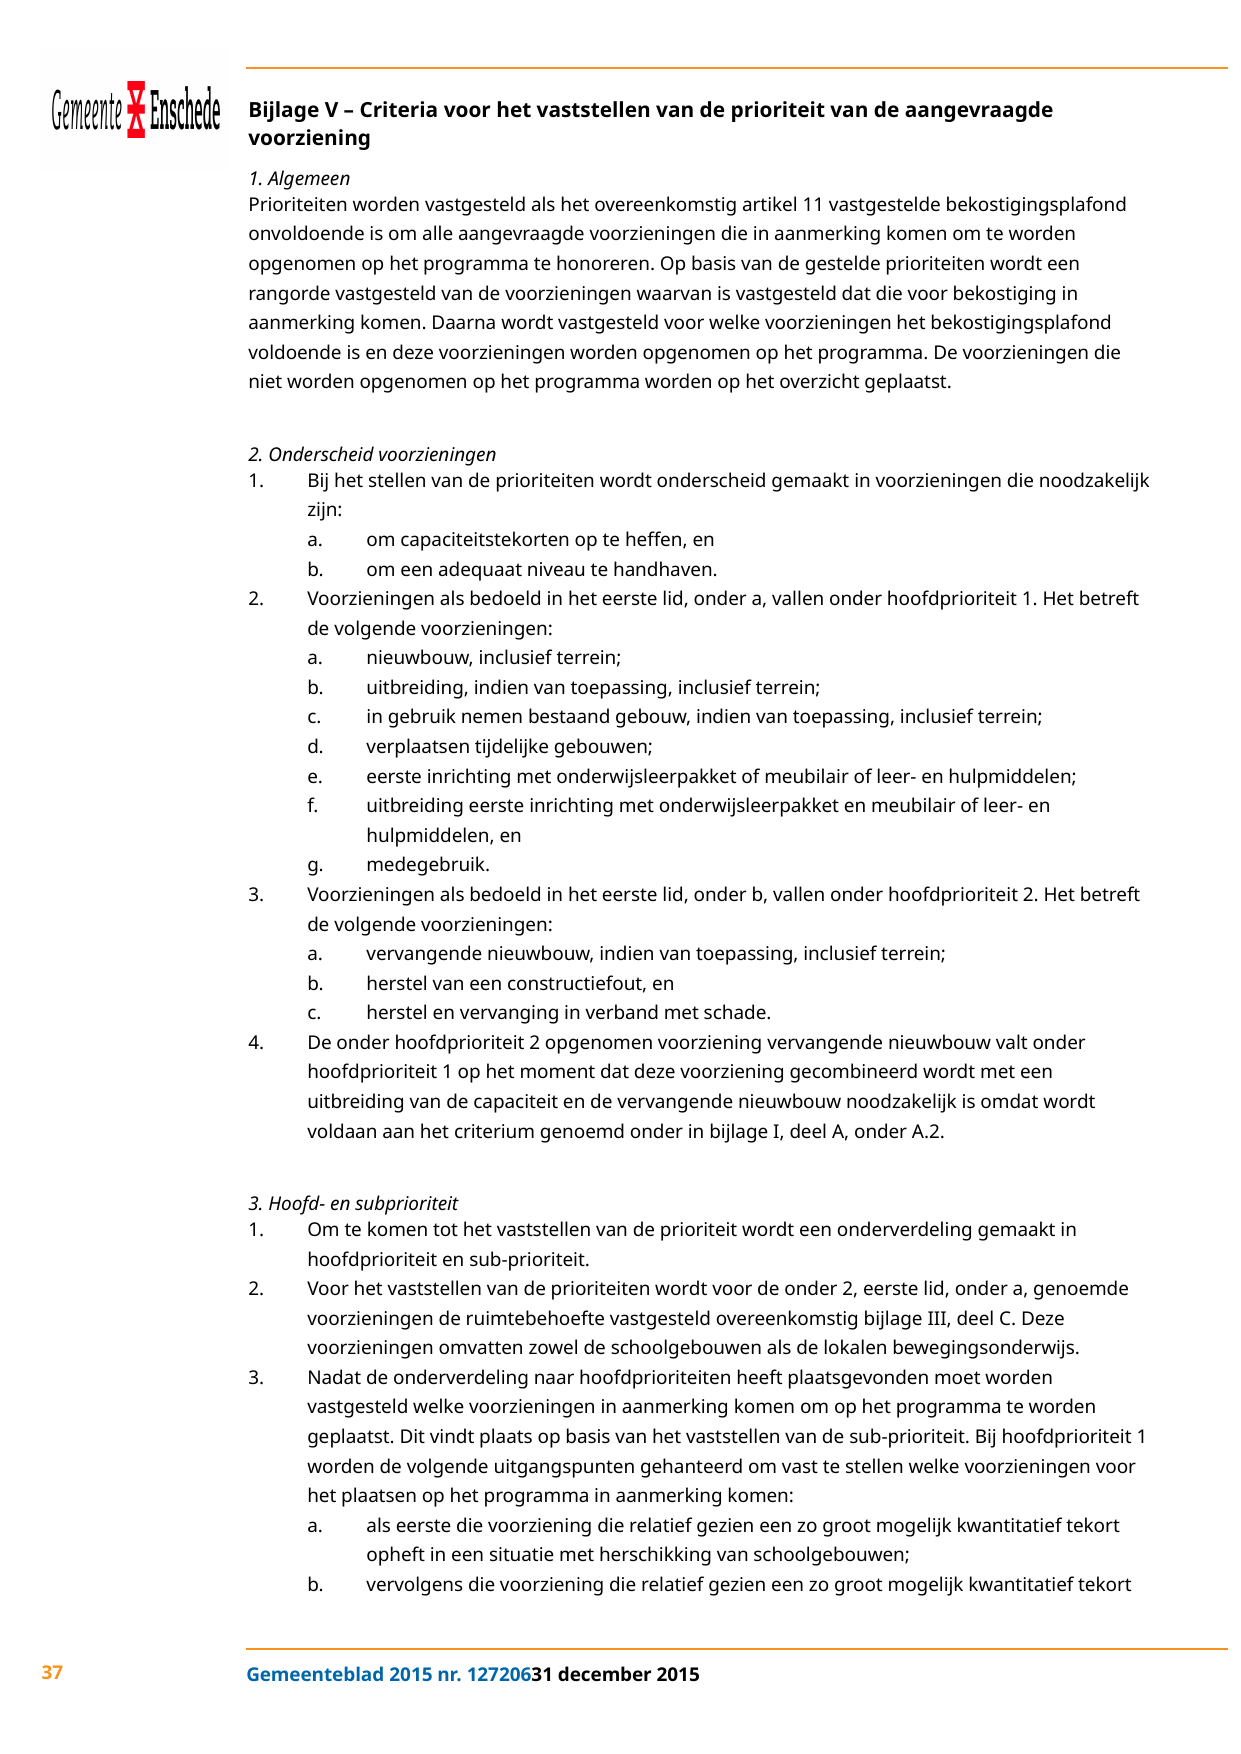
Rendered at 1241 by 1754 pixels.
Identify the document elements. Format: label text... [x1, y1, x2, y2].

text Prioriteiten worden vastgesteld als het overeenkomstig artikel 11 vastgestelde bekostigingsplafond onvoldoende is om alle aangevraagde voorzieningen die in aanmerking komen om te worden opgenomen op het programma te honoreren. Op basis van de gestelde prioriteiten wordt een rangorde vastgesteld van de voorzieningen waarvan is vastgesteld dat die voor bekostiging in aanmerking komen. Daarna wordt vastgesteld voor welke voorzieningen het bekostigingsplafond voldoende is en deze voorzieningen worden opgenomen op het programma. De voorzieningen die niet worden opgenomen op het programma worden op het overzicht geplaatst. [248, 191, 1152, 394]
list De onder hoofdprioriteit 2 opgenomen voorziening vervangende nieuwbouw valt onder hoofdprioriteit 1 op het moment dat deze voorziening gecombineerd wordt met een uitbreiding van de capaciteit en de vervangende nieuwbouw noodzakelijk is omdat wordt voldaan aan het criterium genoemd onder in bijlage I, deel A, onder A.2. [248, 1029, 1152, 1143]
list verplaatsen tijdelijke gebouwen; [307, 733, 1152, 759]
list als eerste die voorziening die relatief gezien een zo groot mogelijk kwantitatief tekort opheft in een situatie met herschikking van schoolgebouwen; [307, 1512, 1152, 1567]
list om een adequaat niveau te handhaven. [307, 556, 1152, 581]
list vervangende nieuwbouw, indien van toepassing, inclusief terrein; [307, 940, 1152, 966]
list Om te komen tot het vaststellen van de prioriteit wordt een onderverdeling gemaakt in hoofdprioriteit en sub-prioriteit. [248, 1216, 1152, 1272]
list herstel van een constructiefout, en [307, 970, 1152, 996]
list Voor het vaststellen van de prioriteiten wordt voor de onder 2, eerste lid, onder a, genoemde voorzieningen de ruimtebehoefte vastgesteld overeenkomstig bijlage III, deel C. Deze voorzieningen omvatten zowel de schoolgebouwen als de lokalen bewegingsonderwijs. [248, 1275, 1152, 1360]
list vervolgens die voorziening die relatief gezien een zo groot mogelijk kwantitatief tekort [307, 1571, 1152, 1597]
list Bij het stellen van de prioriteiten wordt onderscheid gemaakt in voorzieningen die noodzakelijk zijn: [248, 467, 1152, 522]
text 2. Onderscheid voorzieningen [248, 441, 1152, 467]
list medegebruik. [307, 852, 1152, 877]
list om capaciteitstekorten op te heffen, en [307, 526, 1152, 552]
picture [41, 47, 231, 172]
list herstel en vervanging in verband met schade. [307, 999, 1152, 1025]
text 3. Hoofd- en subprioriteit [248, 1191, 1152, 1216]
list uitbreiding eerste inrichting met onderwijsleerpakket en meubilair of leer- en hulpmiddelen, en [307, 792, 1152, 848]
list Voorzieningen als bedoeld in het eerste lid, onder a, vallen onder hoofdprioriteit 1. Het betreft de volgende voorzieningen: [248, 585, 1152, 641]
list eerste inrichting met onderwijsleerpakket of meubilair of leer- en hulpmiddelen; [307, 763, 1152, 788]
list uitbreiding, indien van toepassing, inclusief terrein; [307, 674, 1152, 700]
text 1. Algemeen [248, 165, 1152, 191]
list Voorzieningen als bedoeld in het eerste lid, onder b, vallen onder hoofdprioriteit 2. Het betreft de volgende voorzieningen: [248, 881, 1152, 936]
list in gebruik nemen bestaand gebouw, indien van toepassing, inclusief terrein; [307, 704, 1152, 729]
list Nadat de onderverdeling naar hoofdprioriteiten heeft plaatsgevonden moet worden vastgesteld welke voorzieningen in aanmerking komen om op het programma te worden geplaatst. Dit vindt plaats op basis van het vaststellen van de sub-prioriteit. Bij hoofdprioriteit 1 worden de volgende uitgangspunten gehanteerd om vast te stellen welke voorzieningen voor het plaatsen op het programma in aanmerking komen: [248, 1364, 1152, 1508]
list nieuwbouw, inclusief terrein; [307, 644, 1152, 670]
text Bijlage V – Criteria voor het vaststellen van de prioriteit van de aangevraagde voorziening [248, 95, 1152, 152]
